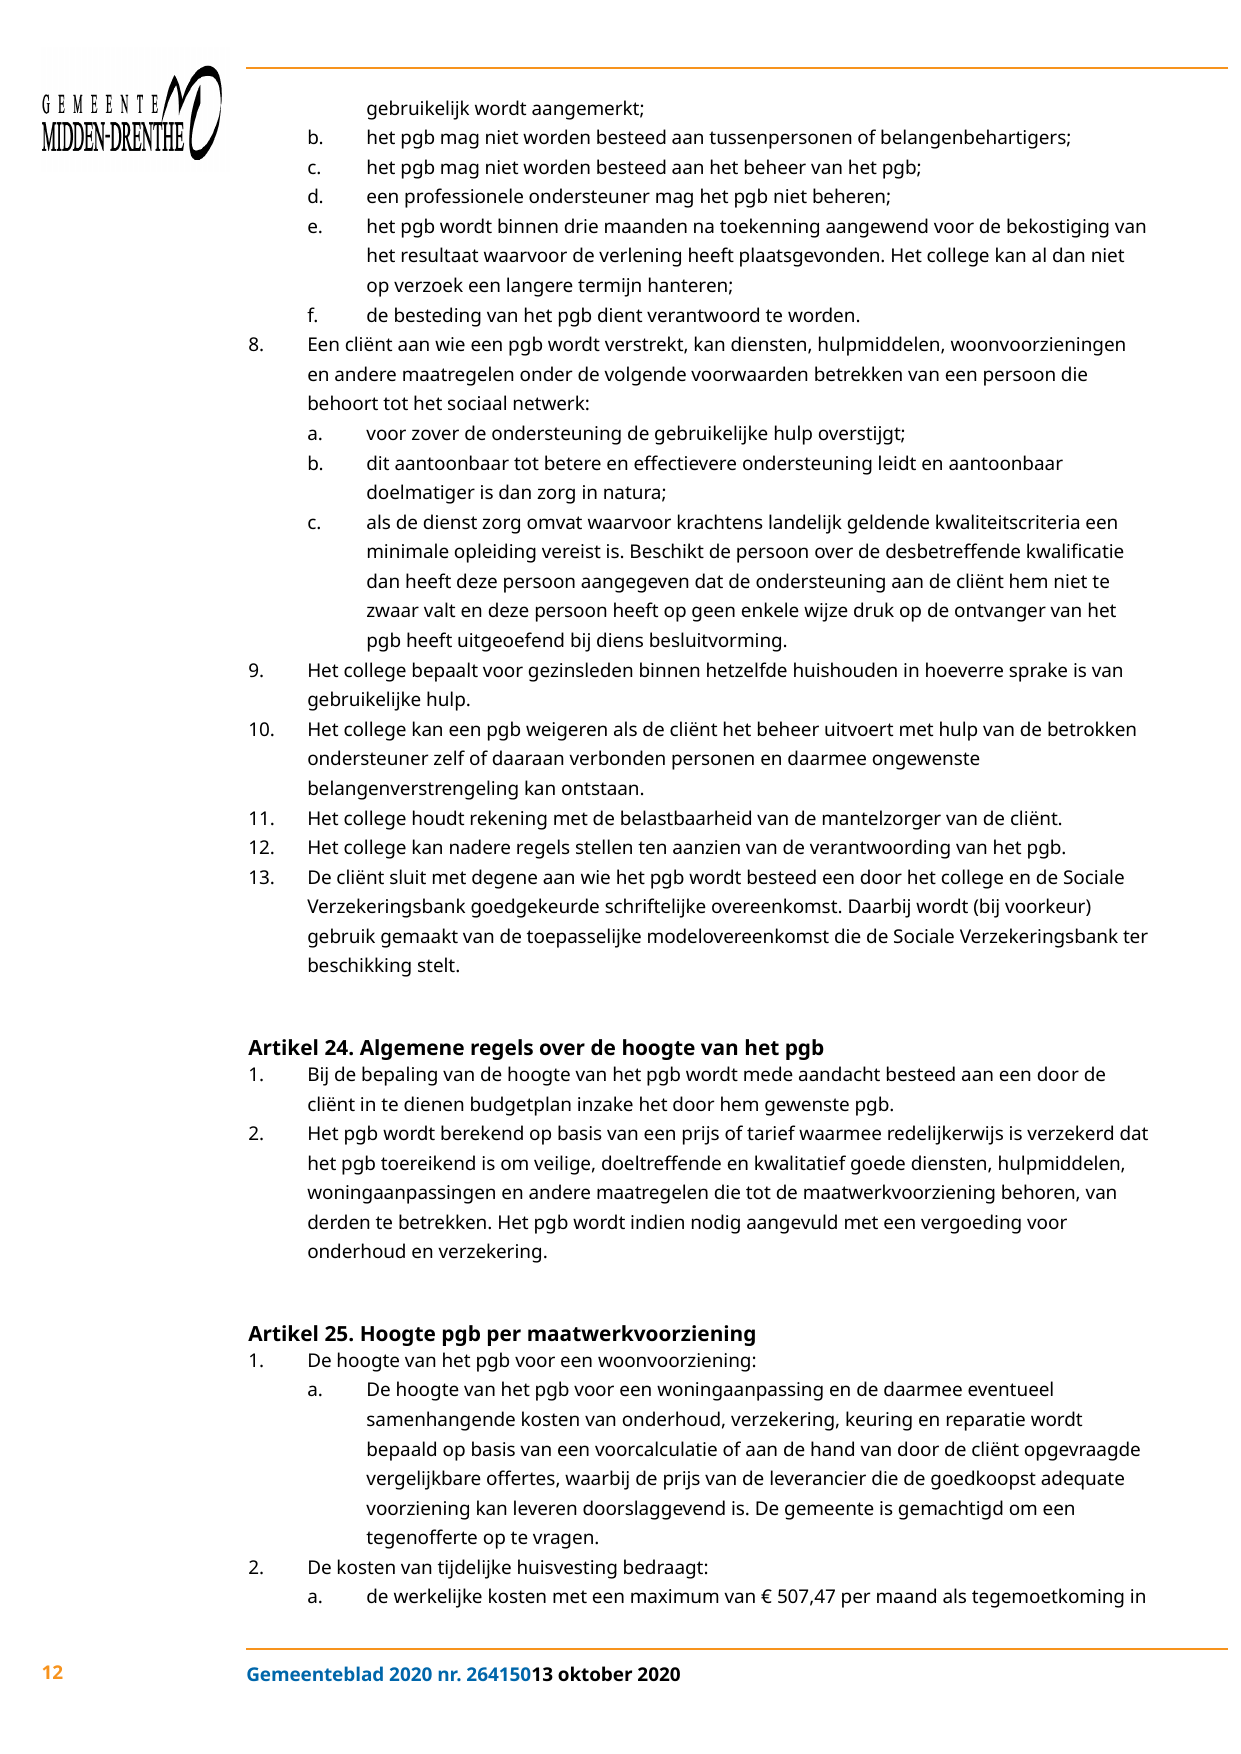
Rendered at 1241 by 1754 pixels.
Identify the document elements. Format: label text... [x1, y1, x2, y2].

list De kosten van tijdelijke huisvesting bedraagt: [248, 1554, 1152, 1580]
list Het college kan een pgb weigeren als de cliënt het beheer uitvoert met hulp van de betrokken ondersteuner zelf of daaraan verbonden personen en daarmee ongewenste belangenverstrengeling kan ontstaan. [248, 716, 1152, 801]
list het pgb wordt binnen drie maanden na toekenning aangewend voor de bekostiging van het resultaat waarvoor de verlening heeft plaatsgevonden. Het college kan al dan niet op verzoek een langere termijn hanteren; [307, 213, 1152, 298]
list De cliënt sluit met degene aan wie het pgb wordt besteed een door het college en de Sociale Verzekeringsbank goedgekeurde schriftelijke overeenkomst. Daarbij wordt (bij voorkeur) gebruik gemaakt van de toepasselijke modelovereenkomst die de Sociale Verzekeringsbank ter beschikking stelt. [248, 864, 1152, 978]
list de besteding van het pgb dient verantwoord te worden. [307, 302, 1152, 328]
list het pgb mag niet worden besteed aan tussenpersonen of belangenbehartigers; [307, 124, 1152, 150]
list Het college bepaalt voor gezinsleden binnen hetzelfde huishouden in hoeverre sprake is van gebruikelijke hulp. [248, 657, 1152, 712]
list een professionele ondersteuner mag het pgb niet beheren; [307, 183, 1152, 209]
list Bij de bepaling van de hoogte van het pgb wordt mede aandacht besteed aan een door de cliënt in te dienen budgetplan inzake het door hem gewenste pgb. [248, 1061, 1152, 1116]
list De hoogte van het pgb voor een woningaanpassing en de daarmee eventueel samenhangende kosten van onderhoud, verzekering, keuring en reparatie wordt bepaald op basis van een voorcalculatie of aan de hand van door de cliënt opgevraagde vergelijkbare offertes, waarbij de prijs van de leverancier die de goedkoopst adequate voorziening kan leveren doorslaggevend is. De gemeente is gemachtigd om een tegenofferte op te vragen. [307, 1377, 1152, 1550]
list Het pgb wordt berekend op basis van een prijs of tarief waarmee redelijkerwijs is verzekerd dat het pgb toereikend is om veilige, doeltreffende en kwalitatief goede diensten, hulpmiddelen, woningaanpassingen en andere maatregelen die tot de maatwerkvoorziening behoren, van derden te betrekken. Het pgb wordt indien nodig aangevuld met een vergoeding voor onderhoud en verzekering. [248, 1120, 1152, 1264]
list de werkelijke kosten met een maximum van € 507,47 per maand als tegemoetkoming in [307, 1584, 1152, 1609]
list als de dienst zorg omvat waarvoor krachtens landelijk geldende kwaliteitscriteria een minimale opleiding vereist is. Beschikt de persoon over de desbetreffende kwalificatie dan heeft deze persoon aangegeven dat de ondersteuning aan de cliënt hem niet te zwaar valt en deze persoon heeft op geen enkele wijze druk op de ontvanger van het pgb heeft uitgeoefend bij diens besluitvorming. [307, 509, 1152, 653]
list Het college houdt rekening met de belastbaarheid van de mantelzorger van de cliënt. [248, 805, 1152, 831]
list De hoogte van het pgb voor een woonvoorziening: [248, 1347, 1152, 1373]
text Artikel 25. Hoogte pgb per maatwerkvoorziening [248, 1319, 1152, 1347]
text Artikel 24. Algemene regels over de hoogte van het pgb [248, 1033, 1152, 1061]
list gebruikelijk wordt aangemerkt; [307, 95, 1152, 121]
list voor zover de ondersteuning de gebruikelijke hulp overstijgt; [307, 420, 1152, 446]
list dit aantoonbaar tot betere en effectievere ondersteuning leidt en aantoonbaar doelmatiger is dan zorg in natura; [307, 450, 1152, 505]
list Het college kan nadere regels stellen ten aanzien van de verantwoording van het pgb. [248, 834, 1152, 860]
list het pgb mag niet worden besteed aan het beheer van het pgb; [307, 154, 1152, 180]
picture [41, 47, 231, 172]
list Een cliënt aan wie een pgb wordt verstrekt, kan diensten, hulpmiddelen, woonvoorzieningen en andere maatregelen onder de volgende voorwaarden betrekken van een persoon die behoort tot het sociaal netwerk: [248, 331, 1152, 416]
